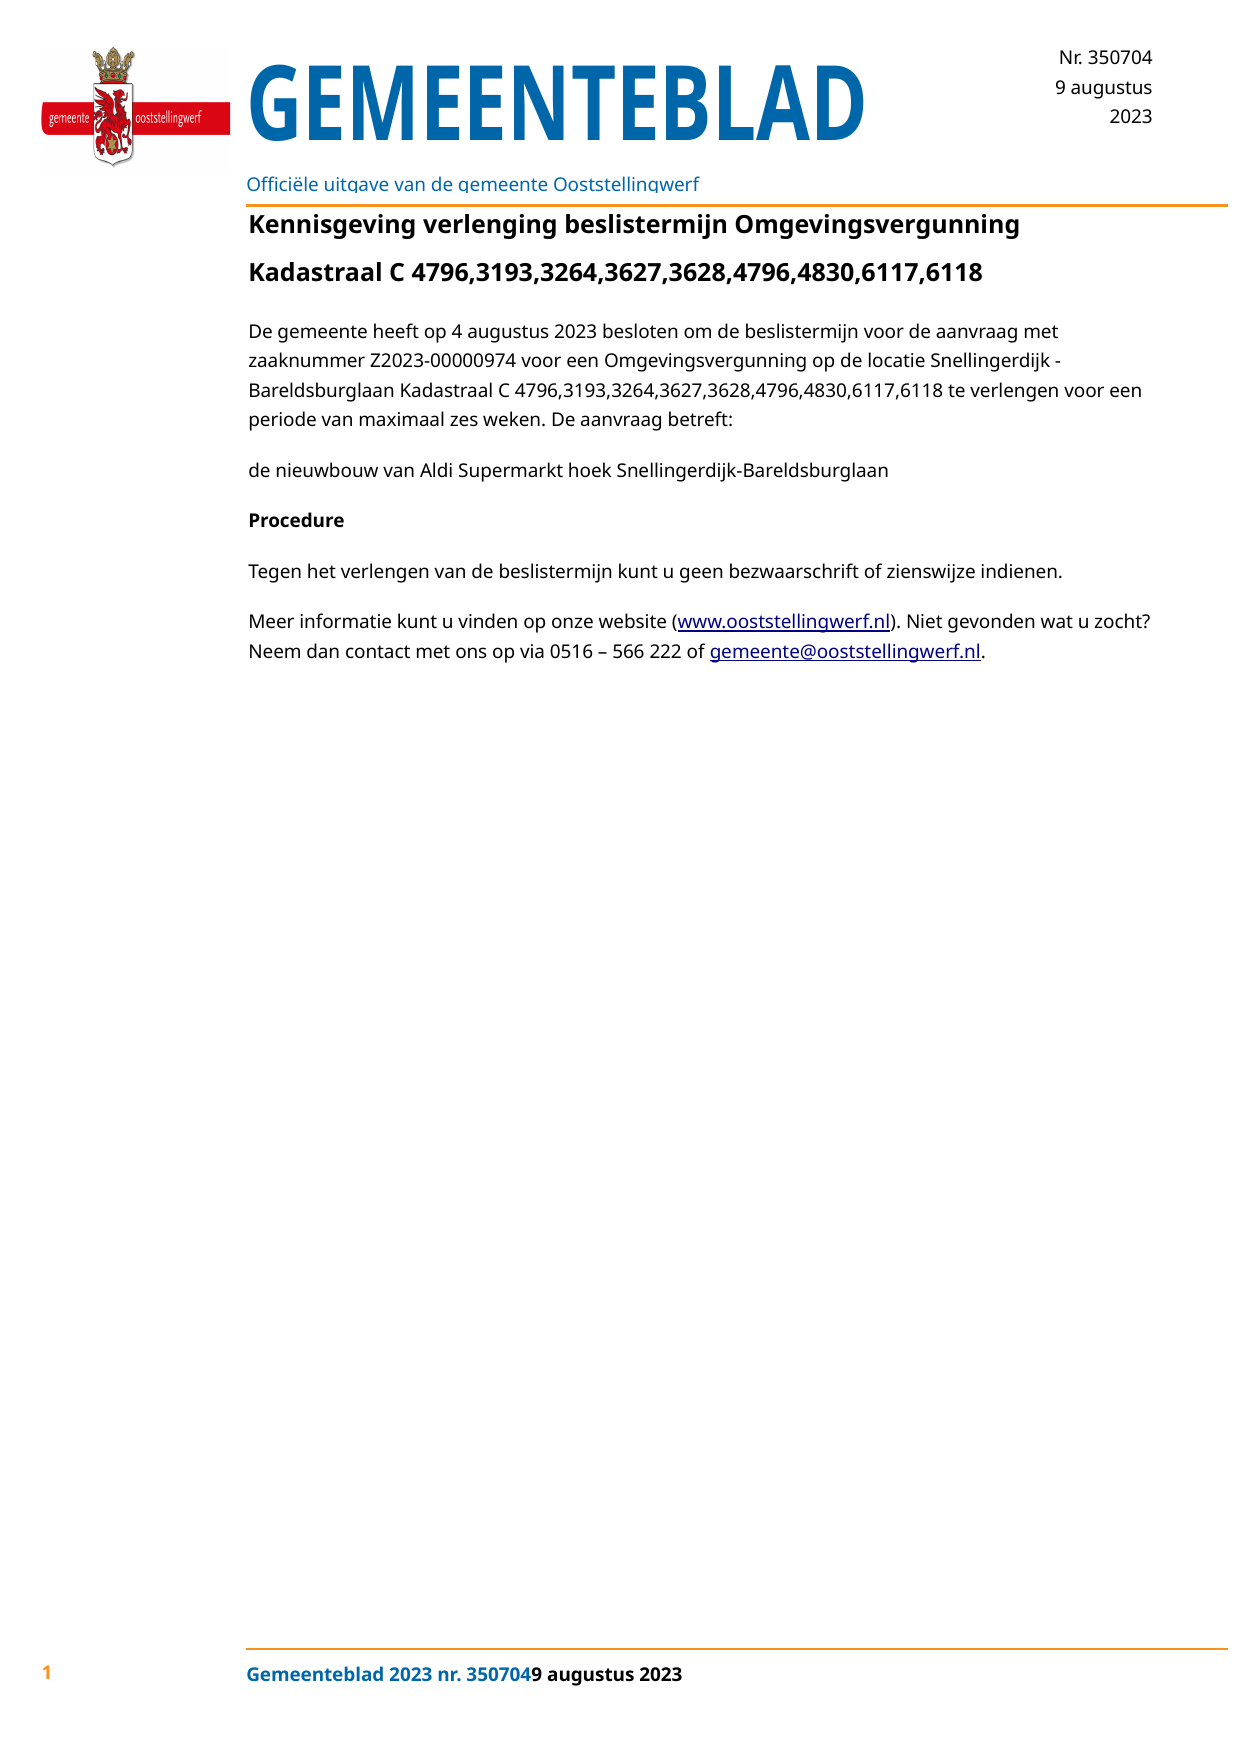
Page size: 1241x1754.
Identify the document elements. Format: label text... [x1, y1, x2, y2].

text Meer informatie kunt u vinden op onze website (www.ooststellingwerf.nl). Niet gevonden wat u zocht? Neem dan contact met ons op via 0516 – 566 222 of gemeente@ooststellingwerf.nl. [248, 608, 1152, 664]
text Kennisgeving verlenging beslistermijn Omgevingsvergunning Kadastraal C 4796,3193,3264,3627,3628,4796,4830,6117,6118 [248, 207, 1152, 288]
picture [41, 47, 231, 172]
text De gemeente heeft op 4 augustus 2023 besloten om de beslistermijn voor de aanvraag met zaaknummer Z2023-00000974 voor een Omgevingsvergunning op de locatie Snellingerdijk - Bareldsburglaan Kadastraal C 4796,3193,3264,3627,3628,4796,4830,6117,6118 te verlengen voor een periode van maximaal zes weken. De aanvraag betreft: [248, 318, 1152, 432]
text Procedure [248, 507, 1152, 533]
text Tegen het verlengen van de beslistermijn kunt u geen bezwaarschrift of zienswijze indienen. [248, 558, 1152, 584]
text de nieuwbouw van Aldi Supermarkt hoek Snellingerdijk-Bareldsburglaan [248, 457, 1152, 483]
